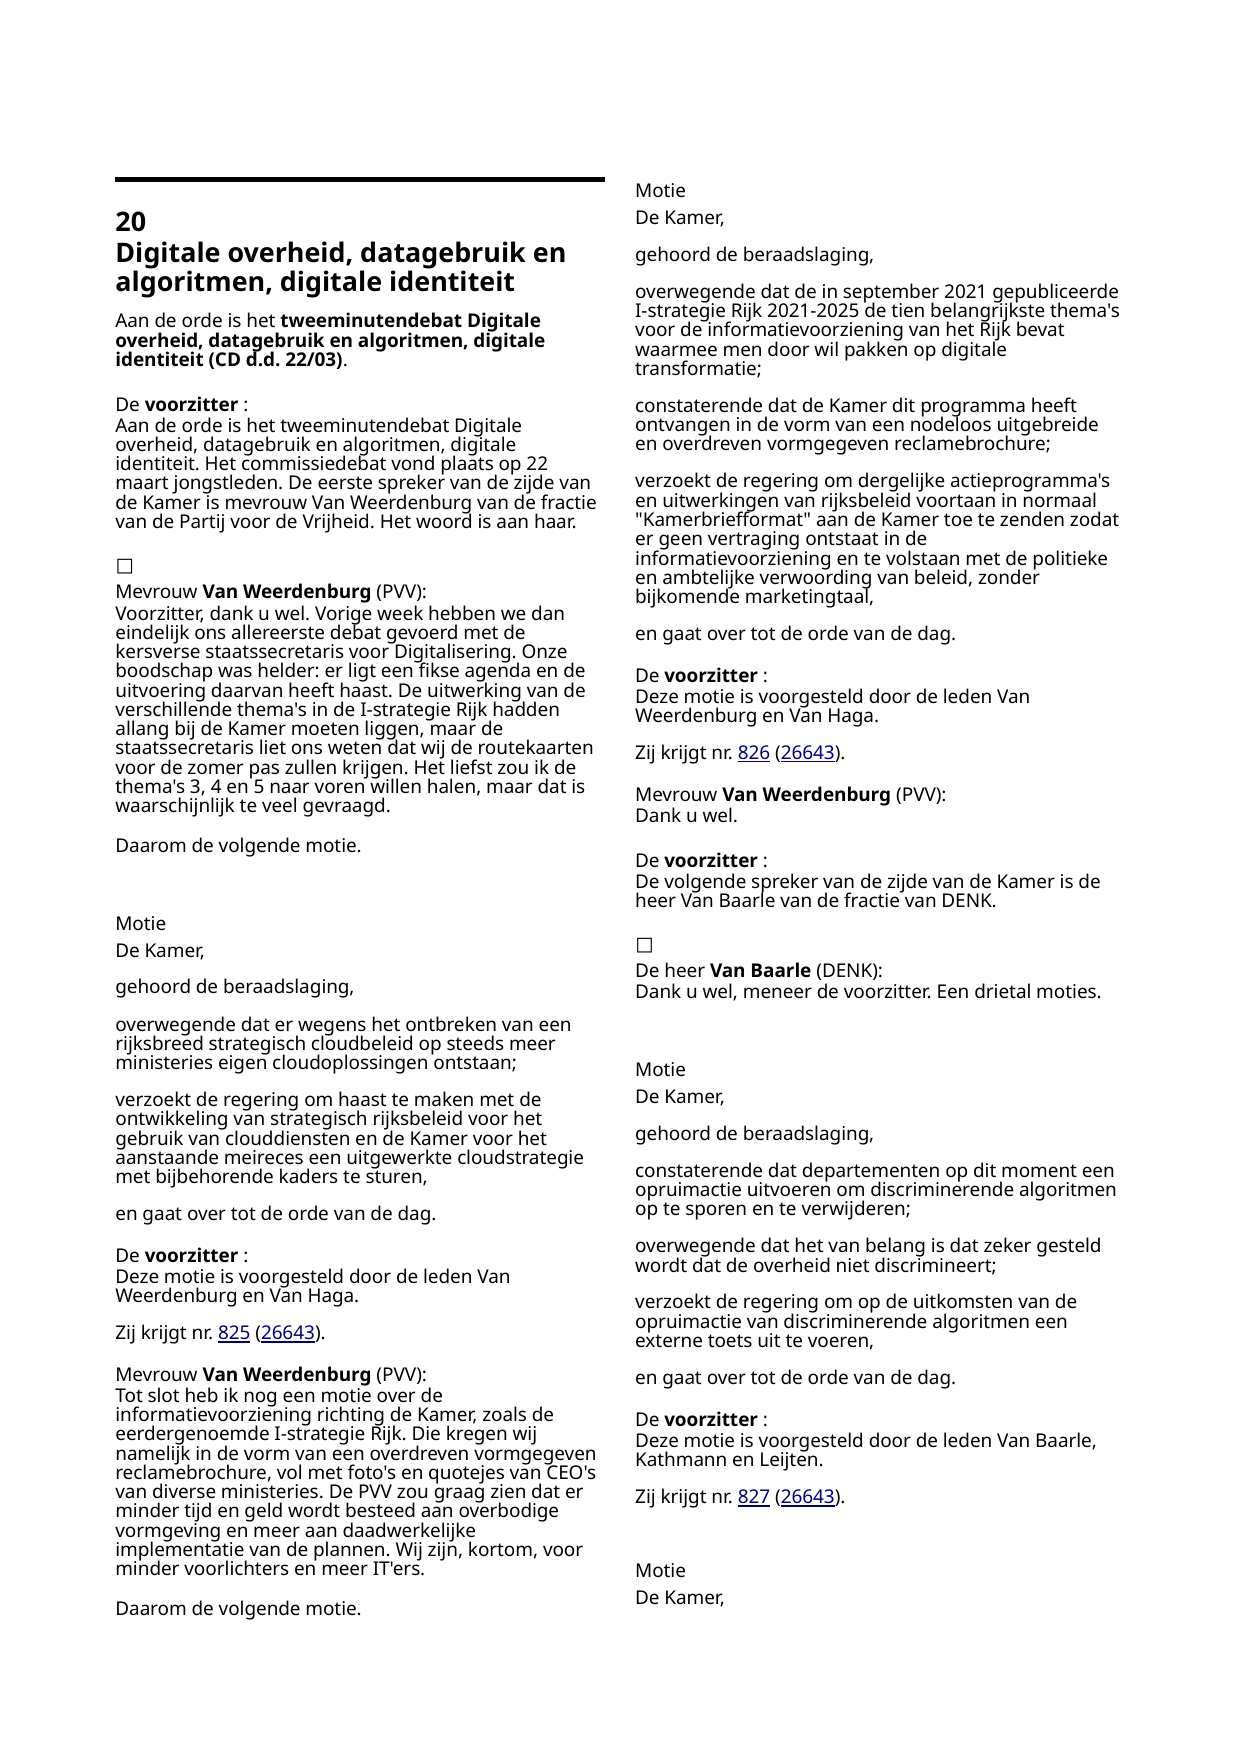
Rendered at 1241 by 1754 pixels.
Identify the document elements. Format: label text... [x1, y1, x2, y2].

text en gaat over tot de orde van de dag. [115, 1205, 605, 1224]
text Deze motie is voorgesteld door de leden Van Baarle, Kathmann en Leijten. [635, 1432, 1125, 1470]
text Aan de orde is het tweeminutendebat Digitale overheid, datagebruik en algoritmen, digitale identiteit. Het commissiedebat vond plaats op 22 maart jongstleden. De eerste spreker van de zijde van de Kamer is mevrouw Van Weerdenburg van de fractie van de Partij voor de Vrijheid. Het woord is aan haar. [115, 417, 605, 532]
text Mevrouw Van Weerdenburg (PVV): [115, 579, 605, 604]
text De voorzitter : [635, 847, 1125, 873]
text De voorzitter : [115, 1242, 605, 1268]
text Deze motie is voorgesteld door de leden Van Weerdenburg en Van Haga. [115, 1268, 605, 1306]
text Daarom de volgende motie. [115, 837, 605, 856]
text verzoekt de regering om dergelijke actieprogramma's en uitwerkingen van rijksbeleid voortaan in normaal "Kamerbriefformat" aan de Kamer toe te zenden zodat er geen vertraging ontstaat in de informatievoorziening en te volstaan met de politieke en ambtelijke verwoording van beleid, zonder bijkomende marketingtaal, [635, 472, 1125, 607]
text verzoekt de regering om op de uitkomsten van de opruimactie van discriminerende algoritmen een externe toets uit te voeren, [635, 1293, 1125, 1351]
text De volgende spreker van de zijde van de Kamer is de heer Van Baarle van de fractie van DENK. [635, 873, 1125, 911]
text De voorzitter : [115, 391, 605, 417]
text De Kamer, [115, 942, 605, 961]
text De Kamer, [635, 1589, 1125, 1609]
text Motie [635, 1558, 1125, 1583]
text constaterende dat de Kamer dit programma heeft ontvangen in de vorm van een nodeloos uitgebreide en overdreven vormgegeven reclamebrochure; [635, 397, 1125, 455]
text Zij krijgt nr. 825 (26643). [115, 1324, 605, 1343]
text De voorzitter : [635, 662, 1125, 688]
text Dank u wel. [635, 807, 1125, 826]
text De Kamer, [635, 209, 1125, 228]
text Motie [635, 177, 1125, 203]
text gehoord de beraadslaging, [115, 978, 605, 998]
text 20 [115, 203, 605, 239]
text Deze motie is voorgesteld door de leden Van Weerdenburg en Van Haga. [635, 688, 1125, 726]
text ⬜ [635, 932, 1125, 958]
text Mevrouw Van Weerdenburg (PVV): [635, 781, 1125, 807]
text De Kamer, [635, 1088, 1125, 1107]
text verzoekt de regering om haast te maken met de ontwikkeling van strategisch rijksbeleid voor het gebruik van clouddiensten en de Kamer voor het aanstaande meireces een uitgewerkte cloudstrategie met bijbehorende kaders te sturen, [115, 1091, 605, 1187]
text overwegende dat er wegens het ontbreken van een rijksbreed strategisch cloudbeleid op steeds meer ministeries eigen cloudoplossingen ontstaan; [115, 1016, 605, 1073]
text Mevrouw Van Weerdenburg (PVV): [115, 1361, 605, 1387]
text Dank u wel, meneer de voorzitter. Een drietal moties. [635, 983, 1125, 1003]
text Digitale overheid, datagebruik en algoritmen, digitale identiteit [115, 239, 605, 312]
text en gaat over tot de orde van de dag. [635, 625, 1125, 644]
text De voorzitter : [635, 1406, 1125, 1432]
text Motie [635, 1056, 1125, 1082]
text overwegende dat de in september 2021 gepubliceerde I-strategie Rijk 2021-2025 de tien belangrijkste thema's voor de informatievoorziening van het Rijk bevat waarmee men door wil pakken op digitale transformatie; [635, 283, 1125, 379]
text en gaat over tot de orde van de dag. [635, 1369, 1125, 1388]
text gehoord de beraadslaging, [635, 1125, 1125, 1144]
text De heer Van Baarle (DENK): [635, 958, 1125, 983]
text Tot slot heb ik nog een motie over de informatievoorziening richting de Kamer, zoals de eerdergenoemde I-strategie Rijk. Die kregen wij namelijk in de vorm van een overdreven vormgegeven reclamebrochure, vol met foto's en quotejes van CEO's van diverse ministeries. De PVV zou graag zien dat er minder tijd en geld wordt besteed aan overbodige vormgeving en meer aan daadwerkelijke implementatie van de plannen. Wij zijn, kortom, voor minder voorlichters en meer IT'ers. [115, 1387, 605, 1579]
text Daarom de volgende motie. [115, 1600, 605, 1619]
text Voorzitter, dank u wel. Vorige week hebben we dan eindelijk ons allereerste debat gevoerd met de kersverse staatssecretaris voor Digitalisering. Onze boodschap was helder: er ligt een fikse agenda en de uitvoering daarvan heeft haast. De uitwerking van de verschillende thema's in de I-strategie Rijk hadden allang bij de Kamer moeten liggen, maar de staatssecretaris liet ons weten dat wij de routekaarten voor de zomer pas zullen krijgen. Het liefst zou ik de thema's 3, 4 en 5 naar voren willen halen, maar dat is waarschijnlijk te veel gevraagd. [115, 604, 605, 816]
text Aan de orde is het tweeminutendebat Digitale overheid, datagebruik en algoritmen, digitale identiteit (CD d.d. 22/03). [115, 312, 605, 370]
text Zij krijgt nr. 826 (26643). [635, 744, 1125, 763]
text ⬜ [115, 553, 605, 579]
text overwegende dat het van belang is dat zeker gesteld wordt dat de overheid niet discrimineert; [635, 1237, 1125, 1276]
text Zij krijgt nr. 827 (26643). [635, 1488, 1125, 1507]
text Motie [115, 910, 605, 936]
text gehoord de beraadslaging, [635, 246, 1125, 265]
text constaterende dat departementen op dit moment een opruimactie uitvoeren om discriminerende algoritmen op te sporen en te verwijderen; [635, 1162, 1125, 1219]
